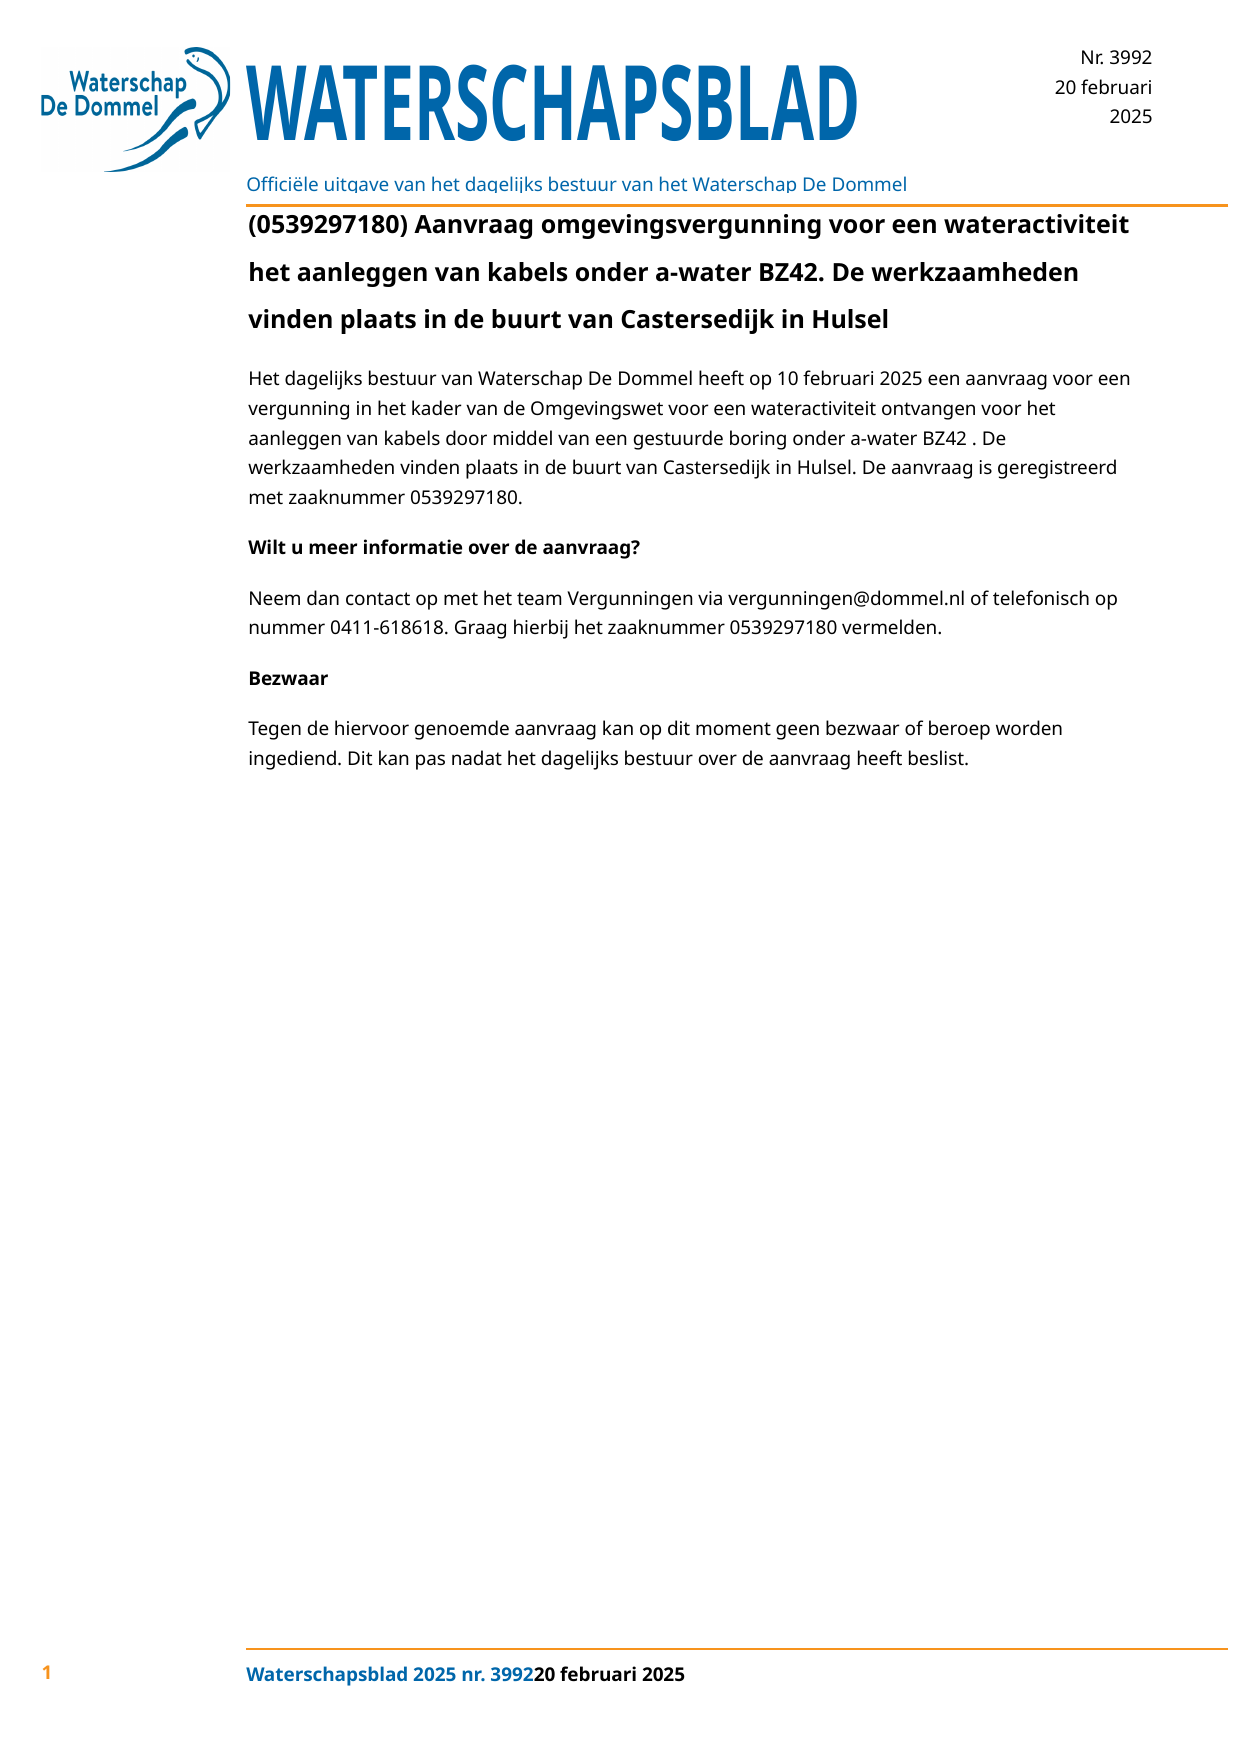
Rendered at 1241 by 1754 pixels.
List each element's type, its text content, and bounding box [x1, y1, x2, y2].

picture [41, 47, 231, 172]
text Bezwaar [248, 665, 1152, 690]
picture [45, 99, 51, 111]
text Wilt u meer informatie over de aanvraag? [248, 534, 1152, 560]
picture [198, 118, 210, 131]
text Tegen de hiervoor genoemde aanvraag kan op dit moment geen bezwaar of beroep worden ingediend. Dit kan pas nadat het dagelijks bestuur over de aanvraag heeft beslist. [248, 715, 1152, 770]
text Het dagelijks bestuur van Waterschap De Dommel heeft op 10 februari 2025 een aanvraag voor een vergunning in het kader van de Omgevingswet voor een wateractiviteit ontvangen voor het aanleggen van kabels door middel van een gestuurde boring onder a-water BZ42 . De werkzaamheden vinden plaats in de buurt van Castersedijk in Hulsel. De aanvraag is geregistreerd met zaaknummer 0539297180. [248, 366, 1152, 509]
text Neem dan contact op met het team Vergunningen via vergunningen@dommel.nl of telefonisch op nummer 0411-618618. Graag hierbij het zaaknummer 0539297180 vermelden. [248, 585, 1152, 640]
text (0539297180) Aanvraag omgevingsvergunning voor een wateractiviteit het aanleggen van kabels onder a-water BZ42. De werkzaamheden vinden plaats in de buurt van Castersedijk in Hulsel [248, 207, 1152, 336]
picture [204, 47, 231, 76]
